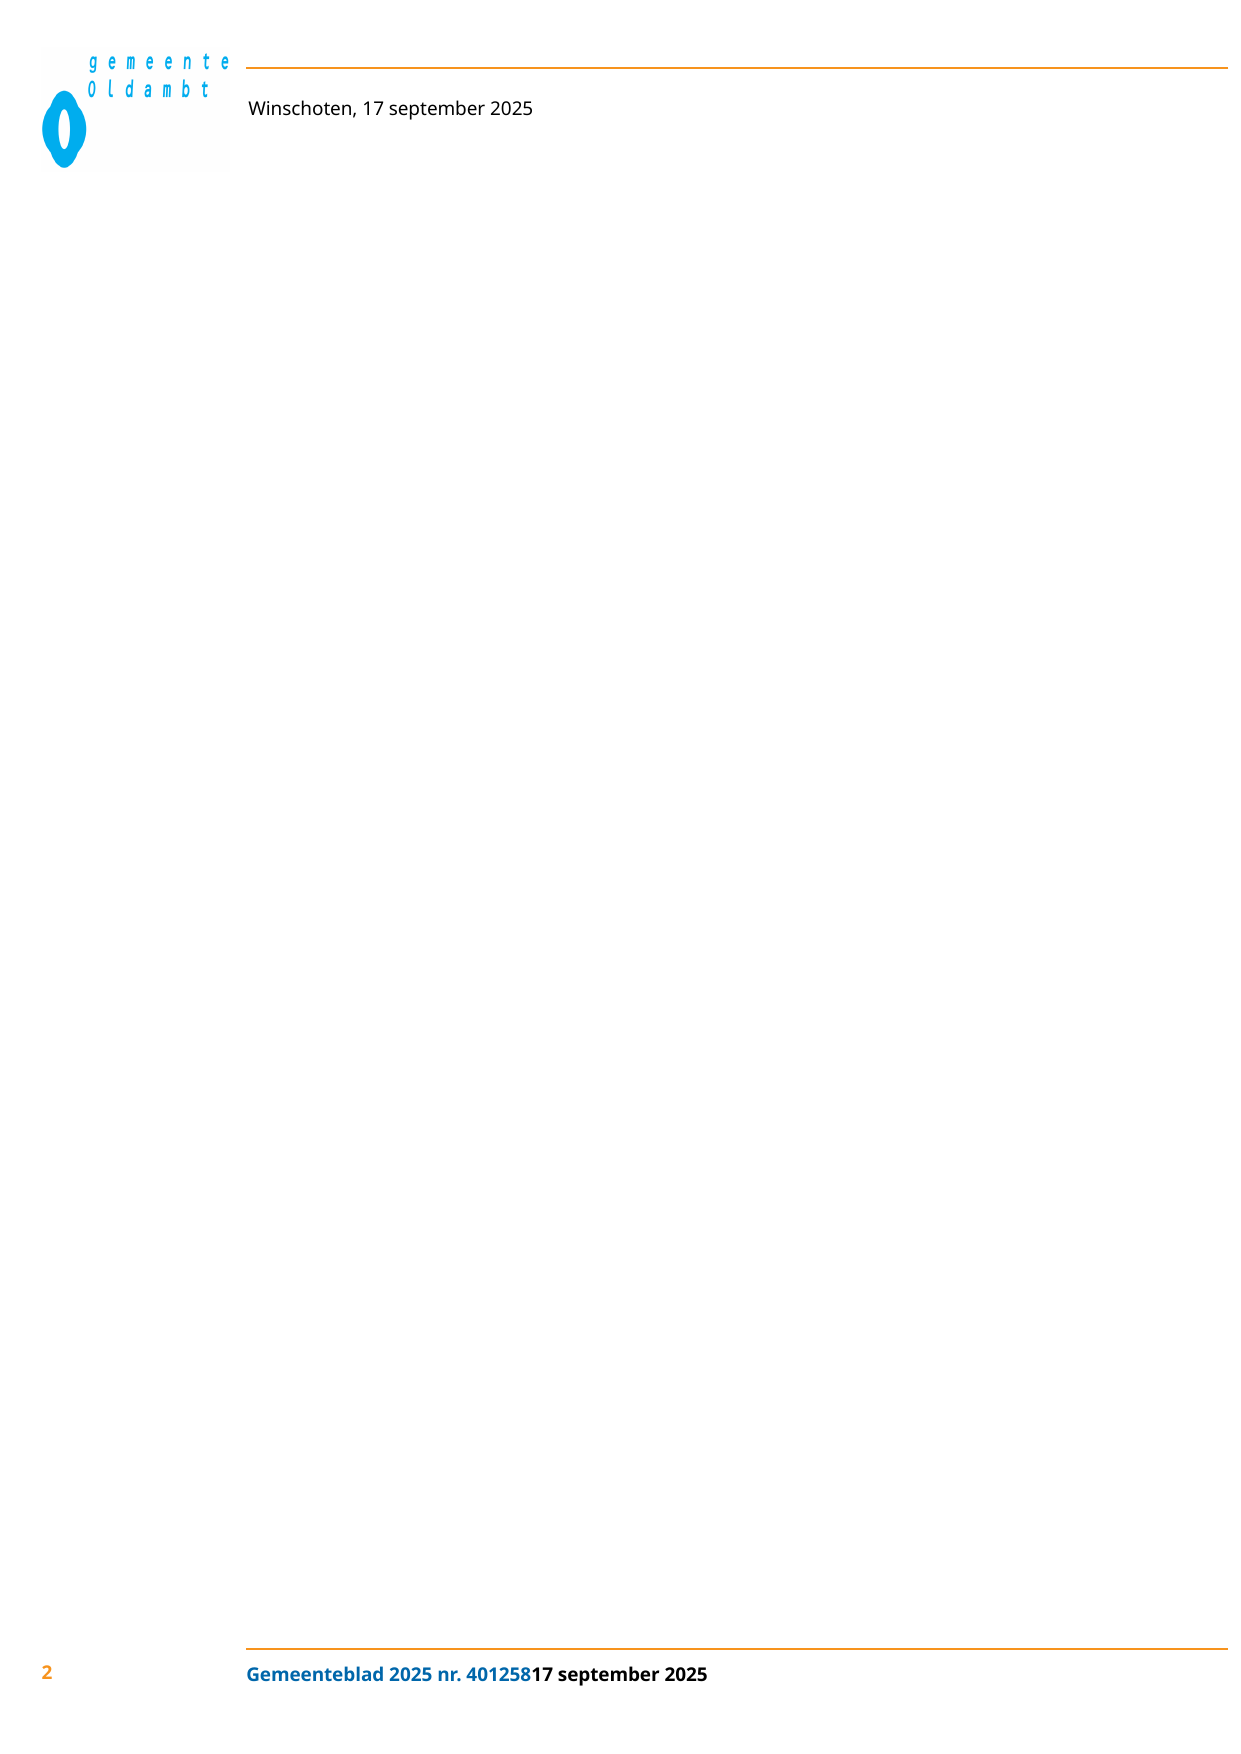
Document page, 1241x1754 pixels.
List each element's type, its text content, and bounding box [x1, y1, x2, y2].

text Winschoten, 17 september 2025 [248, 95, 1152, 121]
picture [41, 47, 231, 172]
